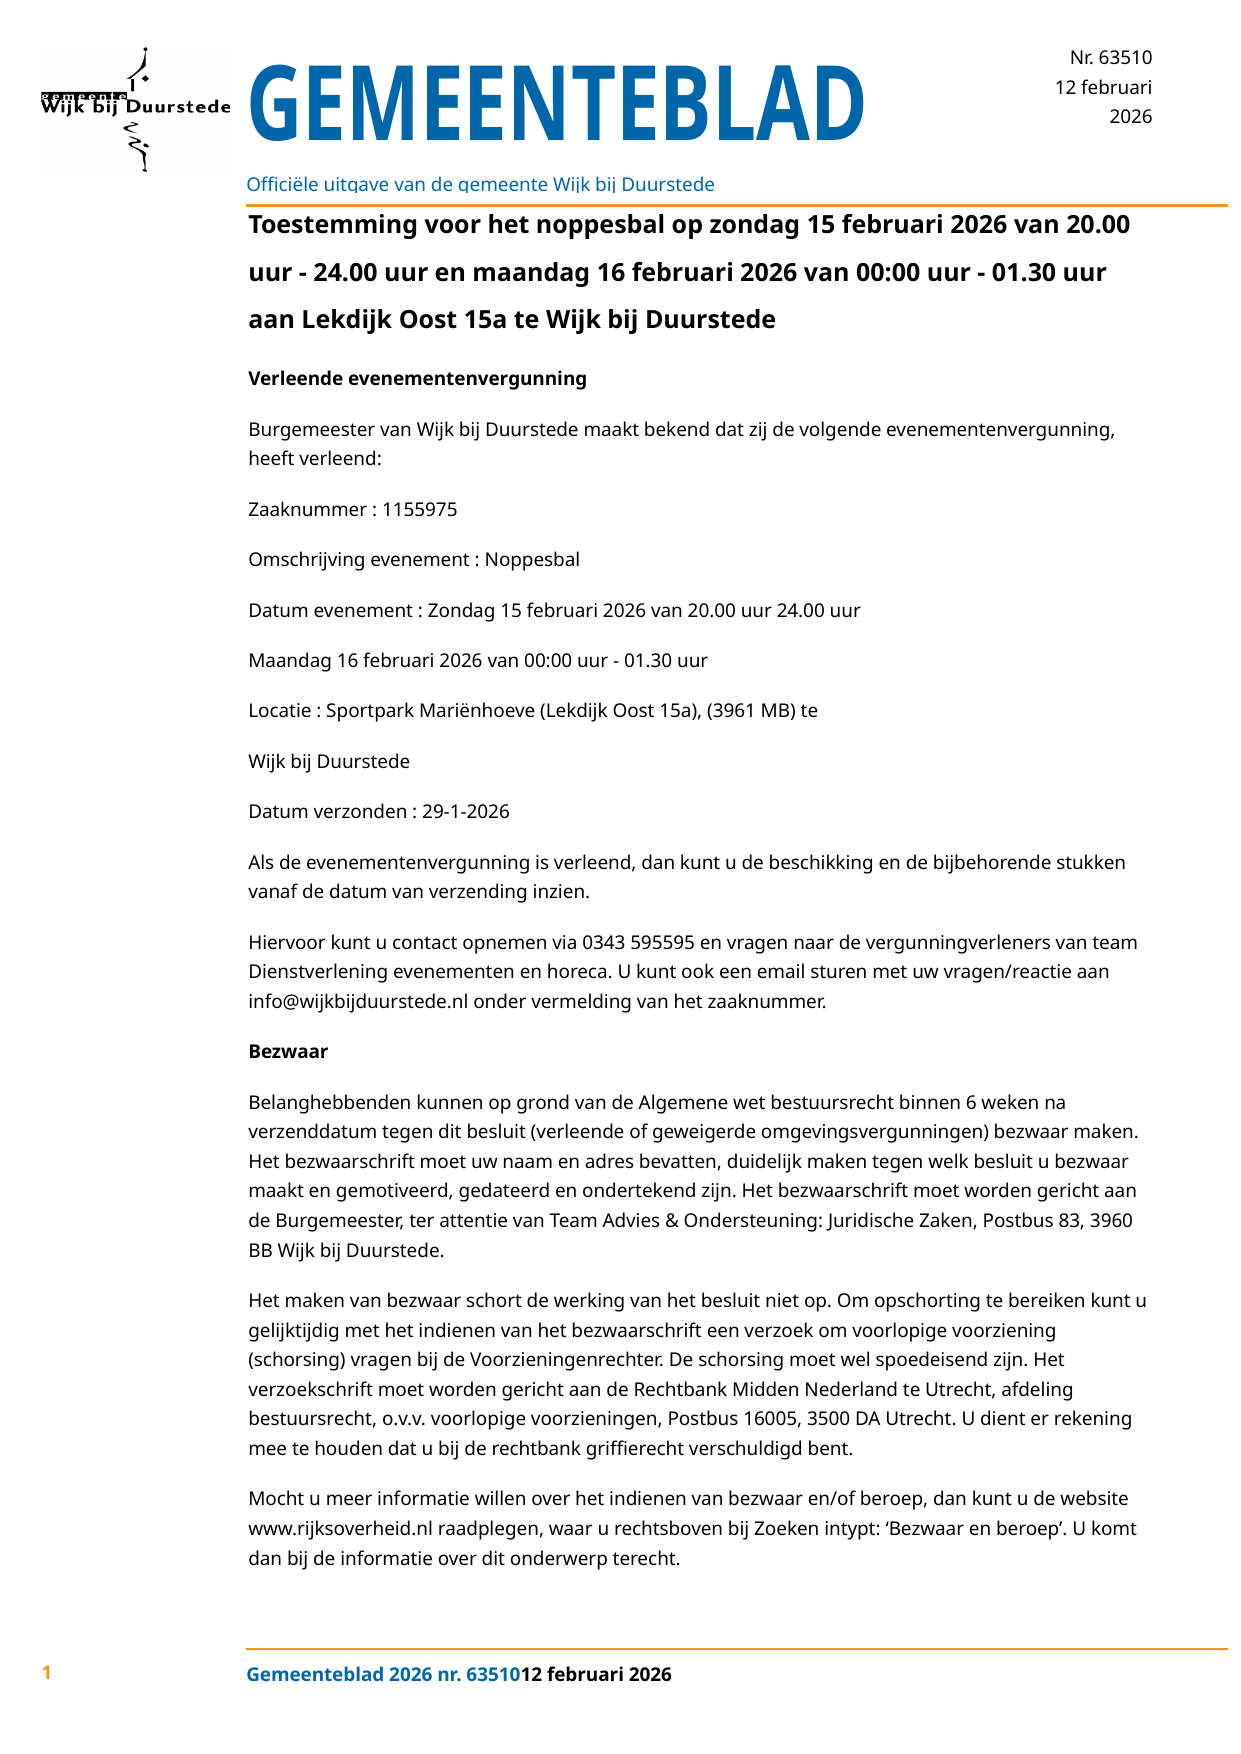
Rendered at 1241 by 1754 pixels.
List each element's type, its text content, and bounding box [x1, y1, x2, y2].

text Zaaknummer : 1155975 [248, 496, 1152, 522]
text Hiervoor kunt u contact opnemen via 0343 595595 en vragen naar de vergunningverleners van team Dienstverlening evenementen en horeca. U kunt ook een email sturen met uw vragen/reactie aan info@wijkbijduurstede.nl onder vermelding van het zaaknummer. [248, 929, 1152, 1014]
text Wijk bij Duurstede [248, 748, 1152, 774]
text Omschrijving evenement : Noppesbal [248, 546, 1152, 572]
text Burgemeester van Wijk bij Duurstede maakt bekend dat zij de volgende evenementenvergunning, heeft verleend: [248, 416, 1152, 471]
text Het maken van bezwaar schort de werking van het besluit niet op. Om opschorting te bereiken kunt u gelijktijdig met het indienen van het bezwaarschrift een verzoek om voorlopige voorziening (schorsing) vragen bij de Voorzieningenrechter. De schorsing moet wel spoedeisend zijn. Het verzoekschrift moet worden gericht aan de Rechtbank Midden Nederland te Utrecht, afdeling bestuursrecht, o.v.v. voorlopige voorzieningen, Postbus 16005, 3500 DA Utrecht. U dient er rekening mee te houden dat u bij de rechtbank griffierecht verschuldigd bent. [248, 1287, 1152, 1461]
text Locatie : Sportpark Mariënhoeve (Lekdijk Oost 15a), (3961 MB) te [248, 698, 1152, 723]
text Toestemming voor het noppesbal op zondag 15 februari 2026 van 20.00 uur - 24.00 uur en maandag 16 februari 2026 van 00:00 uur - 01.30 uur aan Lekdijk Oost 15a te Wijk bij Duurstede [248, 207, 1152, 336]
text Maandag 16 februari 2026 van 00:00 uur - 01.30 uur [248, 647, 1152, 673]
text Datum verzonden : 29-1-2026 [248, 798, 1152, 824]
text Bezwaar [248, 1038, 1152, 1064]
text Als de evenementenvergunning is verleend, dan kunt u de beschikking en de bijbehorende stukken vanaf de datum van verzending inzien. [248, 849, 1152, 904]
text Datum evenement : Zondag 15 februari 2026 van 20.00 uur 24.00 uur [248, 597, 1152, 622]
text Verleende evenementenvergunning [248, 366, 1152, 391]
text Belanghebbenden kunnen op grond van de Algemene wet bestuursrecht binnen 6 weken na verzenddatum tegen dit besluit (verleende of geweigerde omgevingsvergunningen) bezwaar maken. Het bezwaarschrift moet uw naam en adres bevatten, duidelijk maken tegen welk besluit u bezwaar maakt en gemotiveerd, gedateerd en ondertekend zijn. Het bezwaarschrift moet worden gericht aan de Burgemeester, ter attentie van Team Advies & Ondersteuning: Juridische Zaken, Postbus 83, 3960 BB Wijk bij Duurstede. [248, 1089, 1152, 1262]
picture [41, 47, 231, 172]
text Mocht u meer informatie willen over het indienen van bezwaar en/of beroep, dan kunt u de website www.rijksoverheid.nl raadplegen, waar u rechtsboven bij Zoeken intypt: ‘Bezwaar en beroep’. U komt dan bij de informatie over dit onderwerp terecht. [248, 1486, 1152, 1570]
